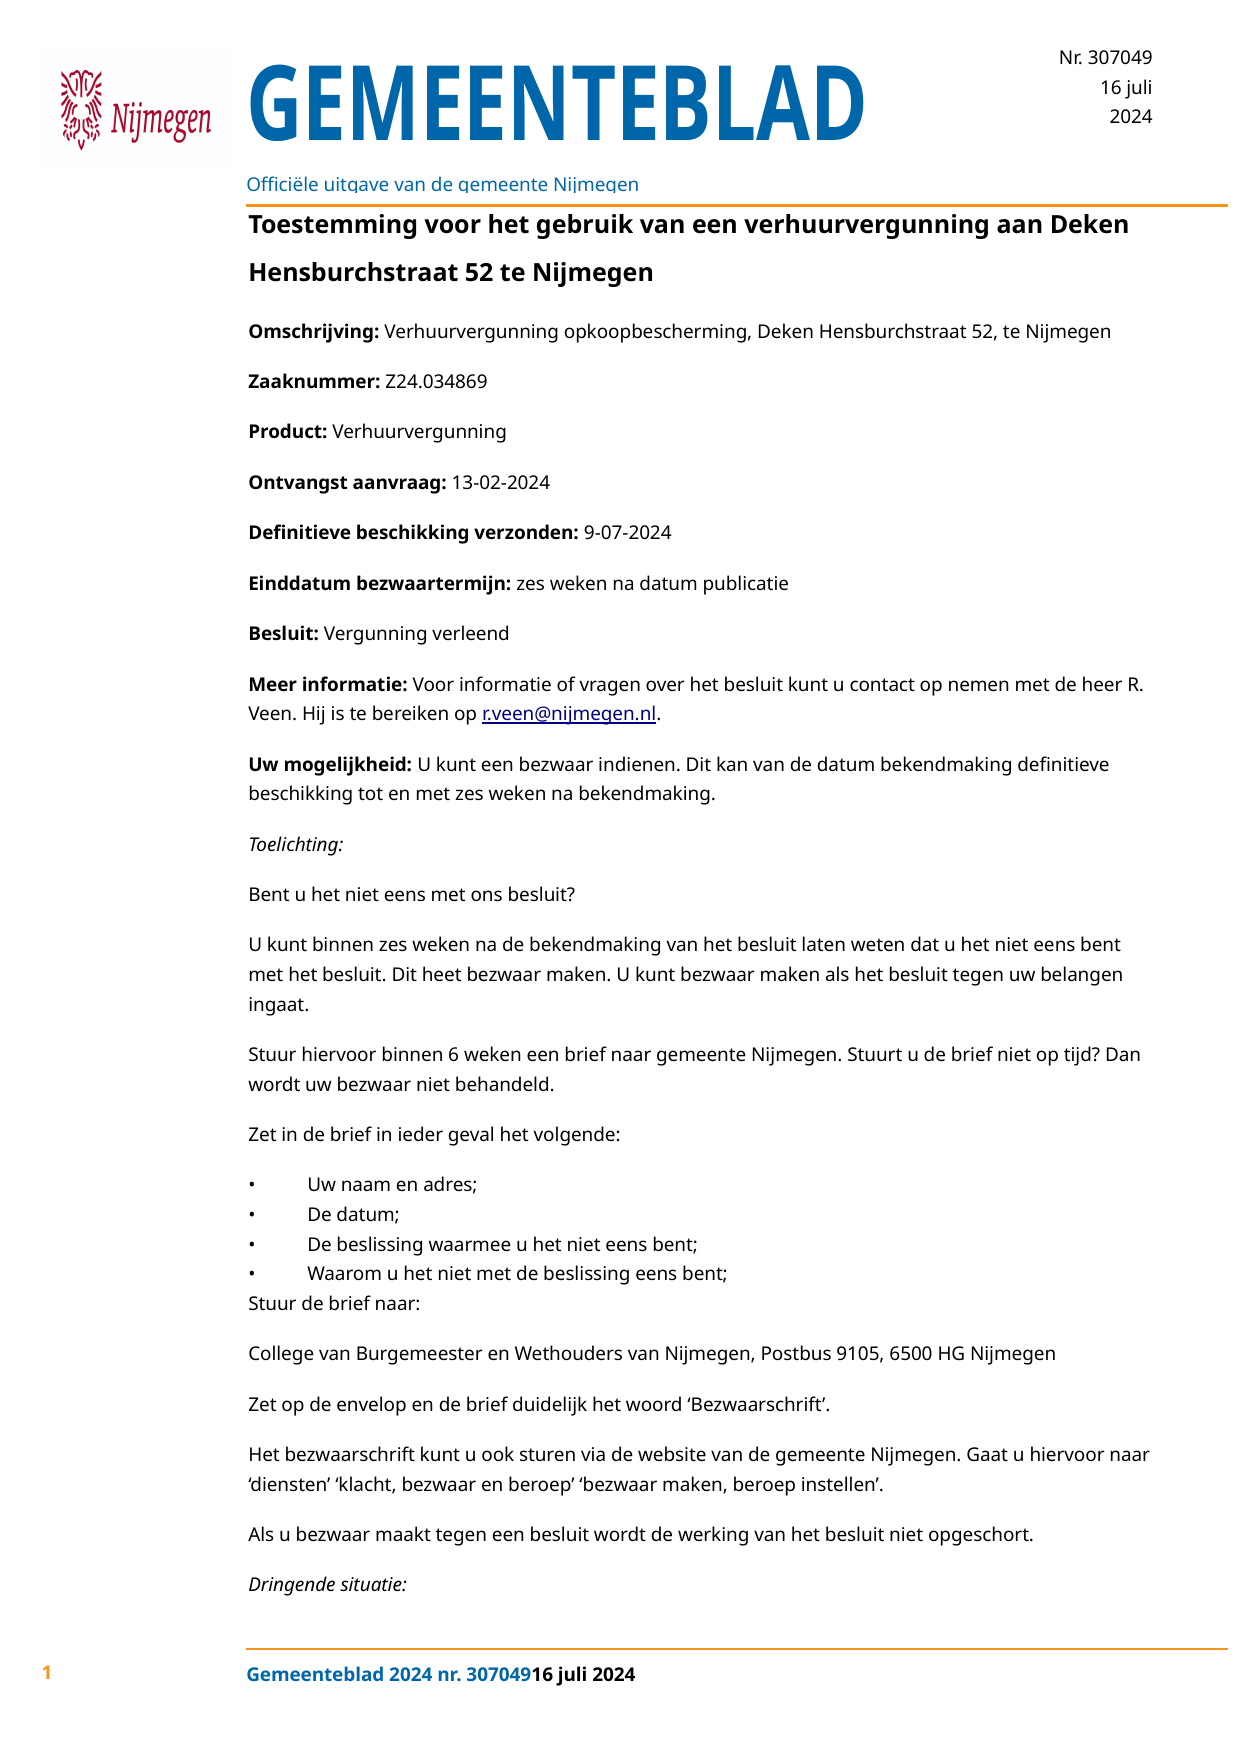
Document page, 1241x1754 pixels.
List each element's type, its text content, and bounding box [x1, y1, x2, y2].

text Als u bezwaar maakt tegen een besluit wordt de werking van het besluit niet opgeschort. [248, 1521, 1152, 1547]
text Meer informatie: Voor informatie of vragen over het besluit kunt u contact op nemen met de heer R. Veen. Hij is te bereiken op r.veen@nijmegen.nl. [248, 671, 1152, 726]
text Ontvangst aanvraag: 13-02-2024 [248, 469, 1152, 495]
text Uw mogelijkheid: U kunt een bezwaar indienen. Dit kan van de datum bekendmaking definitieve beschikking tot en met zes weken na bekendmaking. [248, 751, 1152, 806]
list Waarom u het niet met de beslissing eens bent; [248, 1260, 1152, 1286]
text Toelichting: [248, 831, 1152, 857]
list De beslissing waarmee u het niet eens bent; [248, 1231, 1152, 1257]
text Het bezwaarschrift kunt u ook sturen via de website van de gemeente Nijmegen. Gaat u hiervoor naar ‘diensten’ ‘klacht, bezwaar en beroep’ ‘bezwaar maken, beroep instellen’. [248, 1441, 1152, 1497]
text Definitieve beschikking verzonden: 9-07-2024 [248, 519, 1152, 545]
text Toestemming voor het gebruik van een verhuurvergunning aan Deken Hensburchstraat 52 te Nijmegen [248, 207, 1152, 288]
text Bent u het niet eens met ons besluit? [248, 881, 1152, 907]
text Besluit: Vergunning verleend [248, 620, 1152, 646]
text U kunt binnen zes weken na de bekendmaking van het besluit laten weten dat u het niet eens bent met het besluit. Dit heet bezwaar maken. U kunt bezwaar maken als het besluit tegen uw belangen ingaat. [248, 932, 1152, 1017]
text Omschrijving: Verhuurvergunning opkoopbescherming, Deken Hensburchstraat 52, te Nijmegen [248, 318, 1152, 344]
text Zaaknummer: Z24.034869 [248, 368, 1152, 394]
list Uw naam en adres; [248, 1172, 1152, 1197]
text Dringende situatie: [248, 1572, 1152, 1597]
text College van Burgemeester en Wethouders van Nijmegen, Postbus 9105, 6500 HG Nijmegen [248, 1340, 1152, 1366]
text Product: Verhuurvergunning [248, 419, 1152, 444]
text Zet in de brief in ieder geval het volgende: [248, 1121, 1152, 1147]
text Stuur de brief naar: [248, 1290, 1152, 1316]
picture [41, 47, 231, 172]
text Stuur hiervoor binnen 6 weken een brief naar gemeente Nijmegen. Stuurt u de brief niet op tijd? Dan wordt uw bezwaar niet behandeld. [248, 1041, 1152, 1097]
text Einddatum bezwaartermijn: zes weken na datum publicatie [248, 570, 1152, 596]
text Zet op de envelop en de brief duidelijk het woord ‘Bezwaarschrift’. [248, 1391, 1152, 1417]
list De datum; [248, 1201, 1152, 1227]
